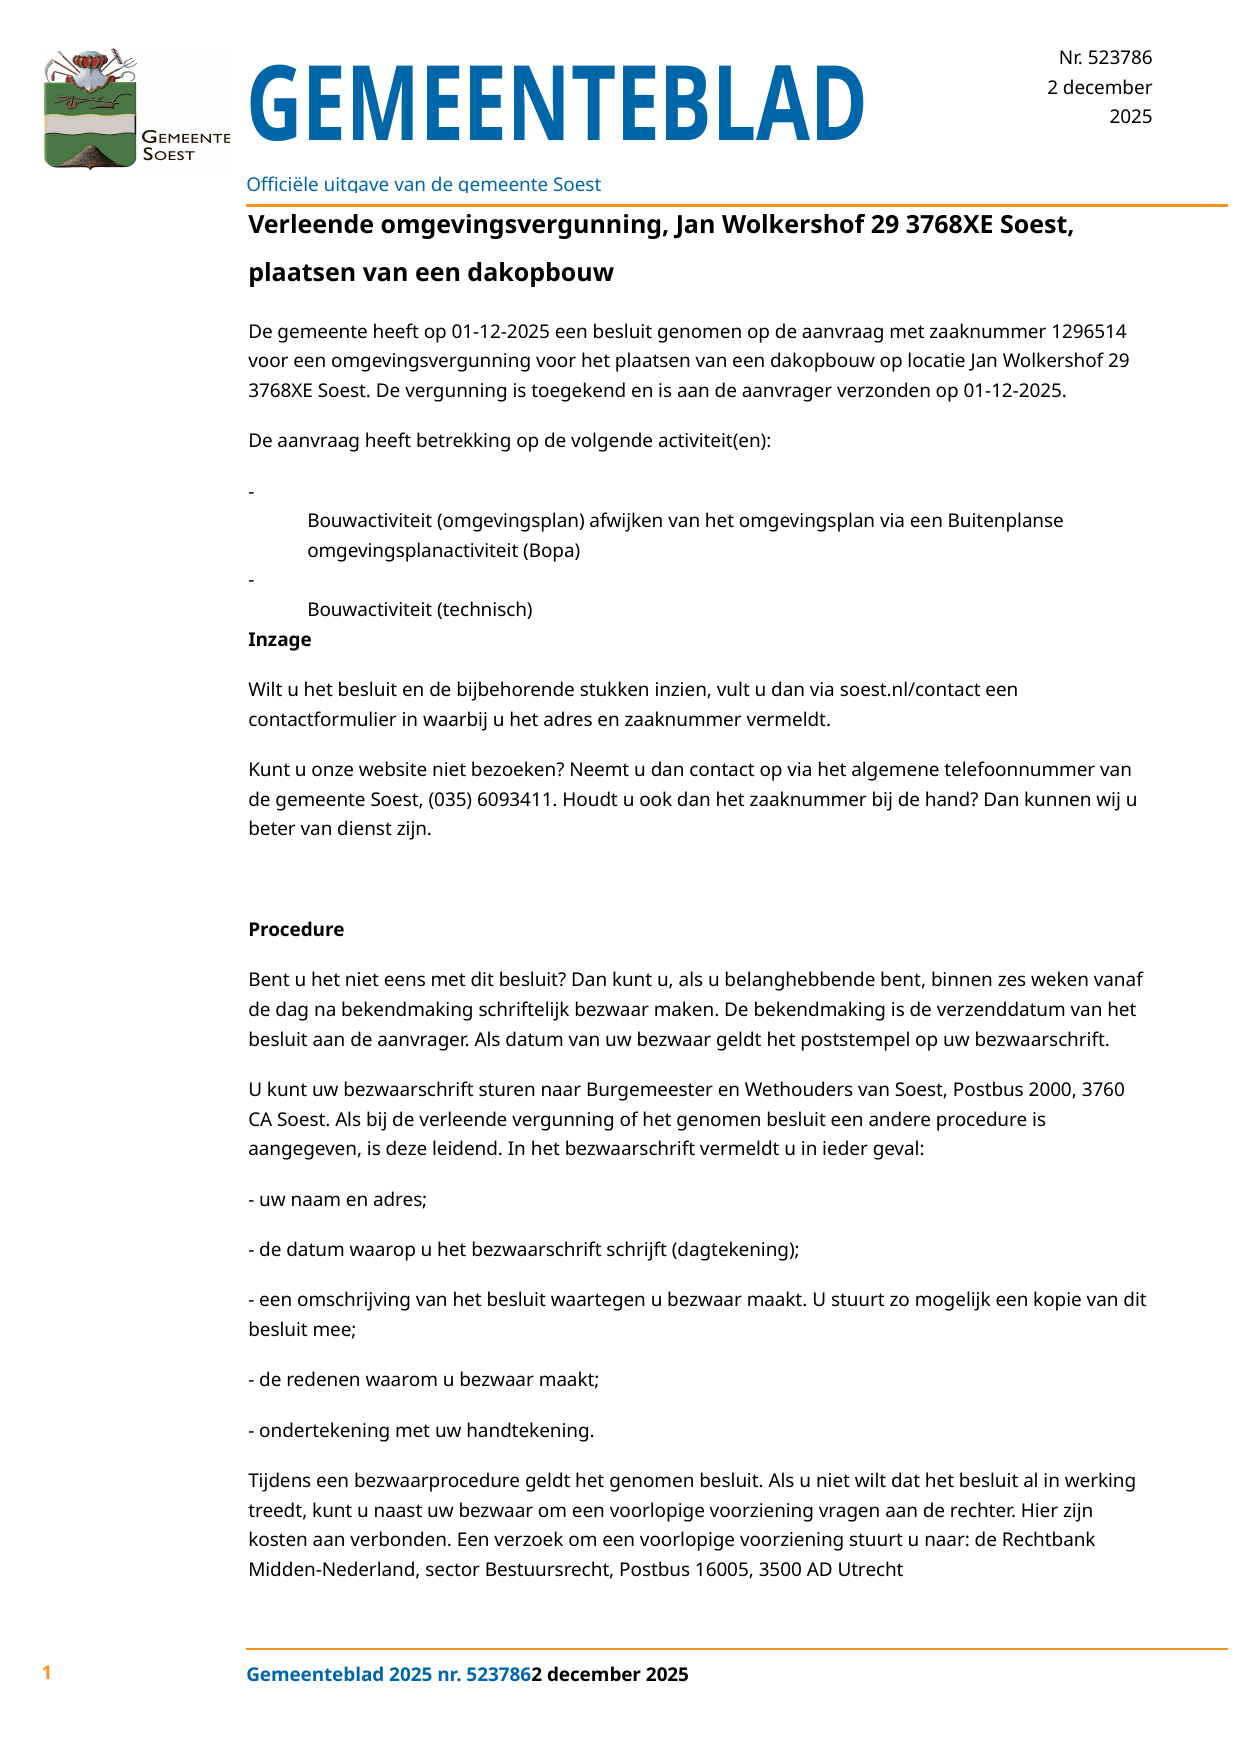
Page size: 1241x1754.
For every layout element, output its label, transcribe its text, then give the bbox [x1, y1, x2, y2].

list Bouwactiviteit (technisch) [248, 596, 1152, 622]
text - een omschrijving van het besluit waartegen u bezwaar maakt. U stuurt zo mogelijk een kopie van dit besluit mee; [248, 1287, 1152, 1342]
text Verleende omgevingsvergunning, Jan Wolkershof 29 3768XE Soest, plaatsen van een dakopbouw [248, 207, 1152, 288]
text - uw naam en adres; [248, 1186, 1152, 1212]
list Bouwactiviteit (omgevingsplan) afwijken van het omgevingsplan via een Buitenplanse omgevingsplanactiviteit (Bopa) [248, 507, 1152, 563]
text De gemeente heeft op 01-12-2025 een besluit genomen op de aanvraag met zaaknummer 1296514 voor een omgevingsvergunning voor het plaatsen van een dakopbouw op locatie Jan Wolkershof 29 3768XE Soest. De vergunning is toegekend en is aan de aanvrager verzonden op 01-12-2025. [248, 318, 1152, 403]
text De aanvraag heeft betrekking op de volgende activiteit(en): [248, 427, 1152, 453]
text Bent u het niet eens met dit besluit? Dan kunt u, als u belanghebbende bent, binnen zes weken vanaf de dag na bekendmaking schriftelijk bezwaar maken. De bekendmaking is de verzenddatum van het besluit aan de aanvrager. Als datum van uw bezwaar geldt het poststempel op uw bezwaarschrift. [248, 967, 1152, 1052]
text Inzage [248, 626, 1152, 652]
text U kunt uw bezwaarschrift sturen naar Burgemeester en Wethouders van Soest, Postbus 2000, 3760 CA Soest. Als bij de verleende vergunning of het genomen besluit een andere procedure is aangegeven, is deze leidend. In het bezwaarschrift vermeldt u in ieder geval: [248, 1076, 1152, 1161]
text Kunt u onze website niet bezoeken? Neemt u dan contact op via het algemene telefoonnummer van de gemeente Soest, (035) 6093411. Houdt u ook dan het zaaknummer bij de hand? Dan kunnen wij u beter van dienst zijn. [248, 756, 1152, 841]
text - ondertekening met uw handtekening. [248, 1417, 1152, 1443]
text Tijdens een bezwaarprocedure geldt het genomen besluit. Als u niet wilt dat het besluit al in werking treedt, kunt u naast uw bezwaar om een voorlopige voorziening vragen aan de rechter. Hier zijn kosten aan verbonden. Een verzoek om een voorlopige voorziening stuurt u naar: de Rechtbank Midden-Nederland, sector Bestuursrecht, Postbus 16005, 3500 AD Utrecht [248, 1467, 1152, 1582]
picture [41, 47, 231, 172]
text - de datum waarop u het bezwaarschrift schrijft (dagtekening); [248, 1236, 1152, 1262]
text Wilt u het besluit en de bijbehorende stukken inzien, vult u dan via soest.nl/contact een contactformulier in waarbij u het adres en zaaknummer vermeldt. [248, 676, 1152, 732]
text - de redenen waarom u bezwaar maakt; [248, 1367, 1152, 1392]
text Procedure [248, 916, 1152, 942]
